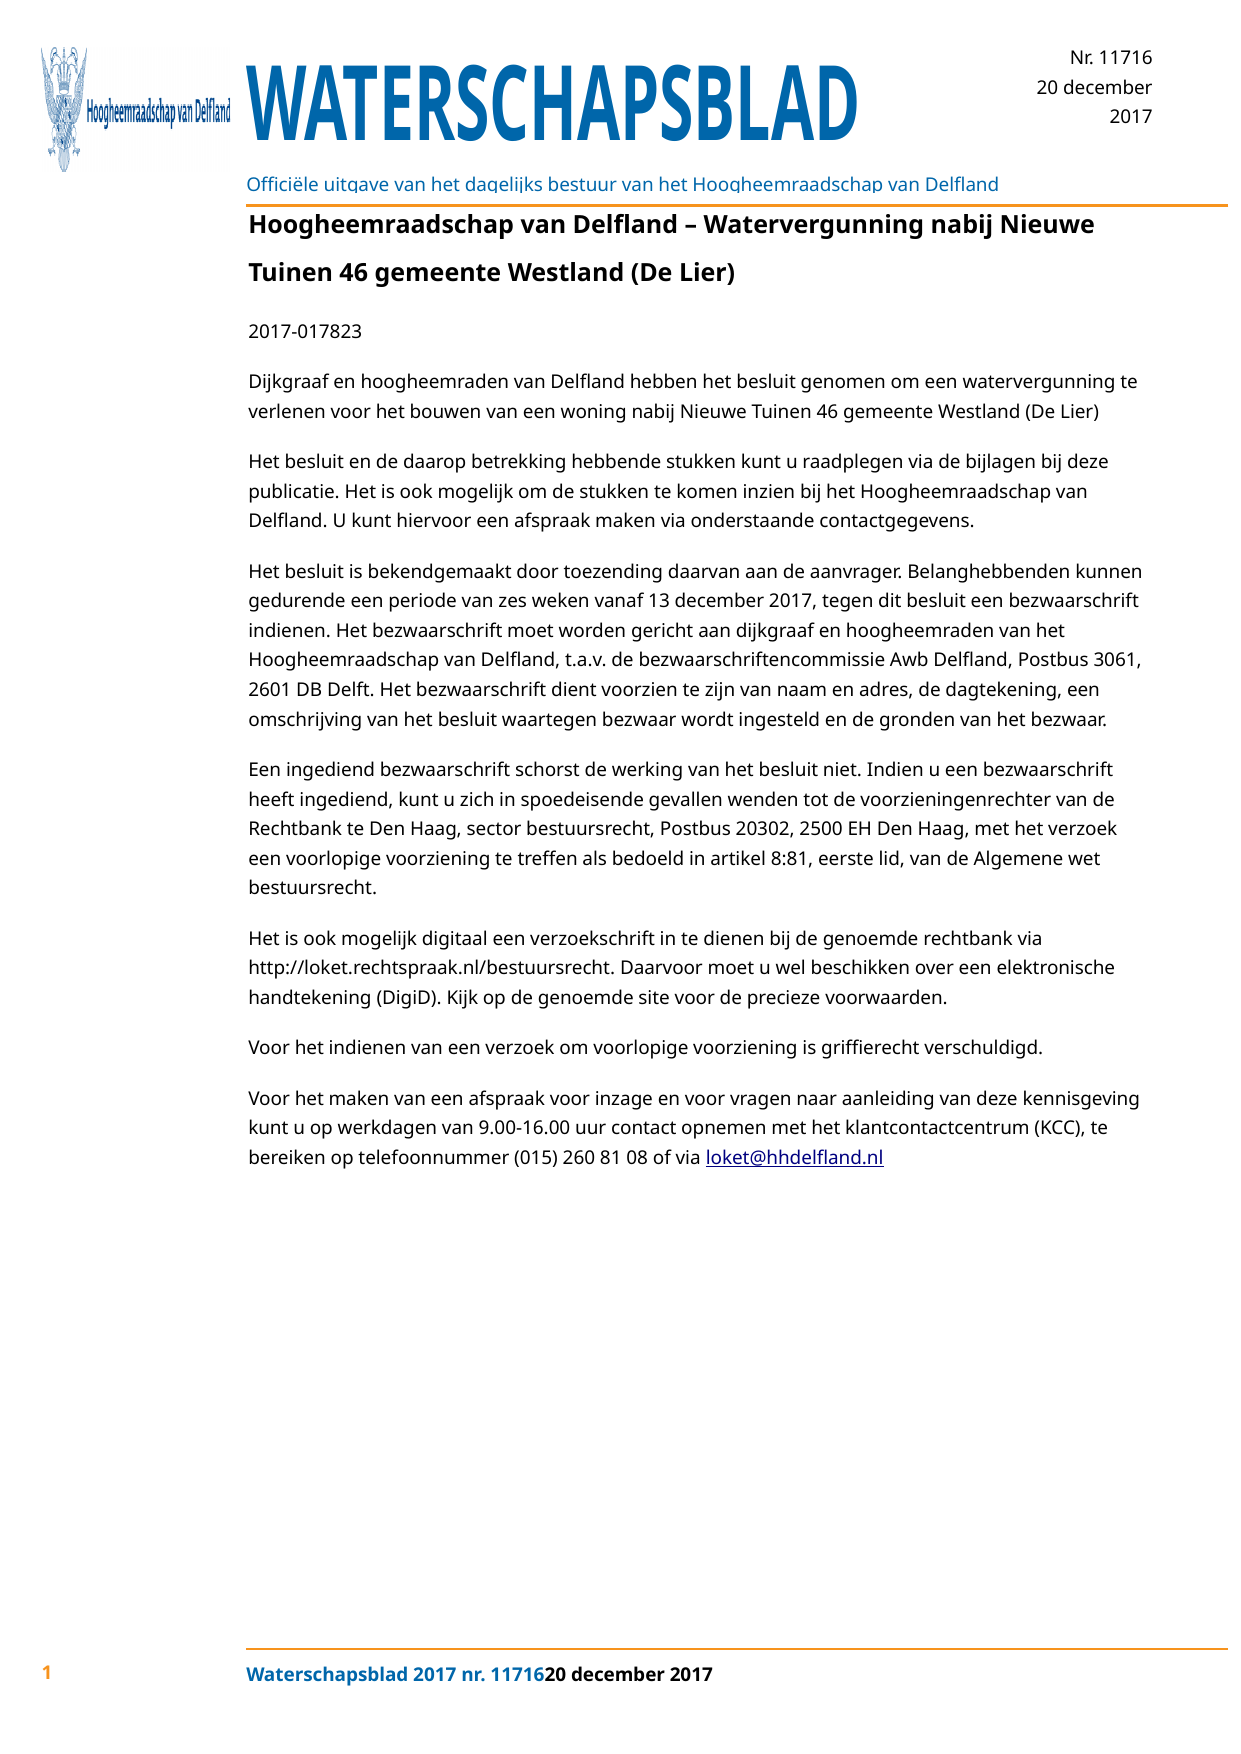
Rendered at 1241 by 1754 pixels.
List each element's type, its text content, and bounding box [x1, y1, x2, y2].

text Dijkgraaf en hoogheemraden van Delfland hebben het besluit genomen om een watervergunning te verlenen voor het bouwen van een woning nabij Nieuwe Tuinen 46 gemeente Westland (De Lier) [248, 368, 1152, 424]
text Voor het maken van een afspraak voor inzage en voor vragen naar aanleiding van deze kennisgeving kunt u op werkdagen van 9.00-16.00 uur contact opnemen met het klantcontactcentrum (KCC), te bereiken op telefoonnummer (015) 260 81 08 of via loket@hhdelfland.nl [248, 1085, 1152, 1170]
text Het besluit en de daarop betrekking hebbende stukken kunt u raadplegen via de bijlagen bij deze publicatie. Het is ook mogelijk om de stukken te komen inzien bij het Hoogheemraadschap van Delfland. U kunt hiervoor een afspraak maken via onderstaande contactgegevens. [248, 448, 1152, 533]
text Hoogheemraadschap van Delfland – Watervergunning nabij Nieuwe Tuinen 46 gemeente Westland (De Lier) [248, 207, 1152, 288]
text Voor het indienen van een verzoek om voorlopige voorziening is griffierecht verschuldigd. [248, 1034, 1152, 1060]
text 2017-017823 [248, 318, 1152, 344]
picture [41, 47, 231, 172]
text Het besluit is bekendgemaakt door toezending daarvan aan de aanvrager. Belanghebbenden kunnen gedurende een periode van zes weken vanaf 13 december 2017, tegen dit besluit een bezwaarschrift indienen. Het bezwaarschrift moet worden gericht aan dijkgraaf en hoogheemraden van het Hoogheemraadschap van Delfland, t.a.v. de bezwaarschriftencommissie Awb Delfland, Postbus 3061, 2601 DB Delft. Het bezwaarschrift dient voorzien te zijn van naam en adres, de dagtekening, een omschrijving van het besluit waartegen bezwaar wordt ingesteld en de gronden van het bezwaar. [248, 558, 1152, 732]
text Een ingediend bezwaarschrift schorst de werking van het besluit niet. Indien u een bezwaarschrift heeft ingediend, kunt u zich in spoedeisende gevallen wenden tot de voorzieningenrechter van de Rechtbank te Den Haag, sector bestuursrecht, Postbus 20302, 2500 EH Den Haag, met het verzoek een voorlopige voorziening te treffen als bedoeld in artikel 8:81, eerste lid, van de Algemene wet bestuursrecht. [248, 756, 1152, 900]
text Het is ook mogelijk digitaal een verzoekschrift in te dienen bij de genoemde rechtbank via http://loket.rechtspraak.nl/bestuursrecht. Daarvoor moet u wel beschikken over een elektronische handtekening (DigiD). Kijk op de genoemde site voor de precieze voorwaarden. [248, 925, 1152, 1010]
